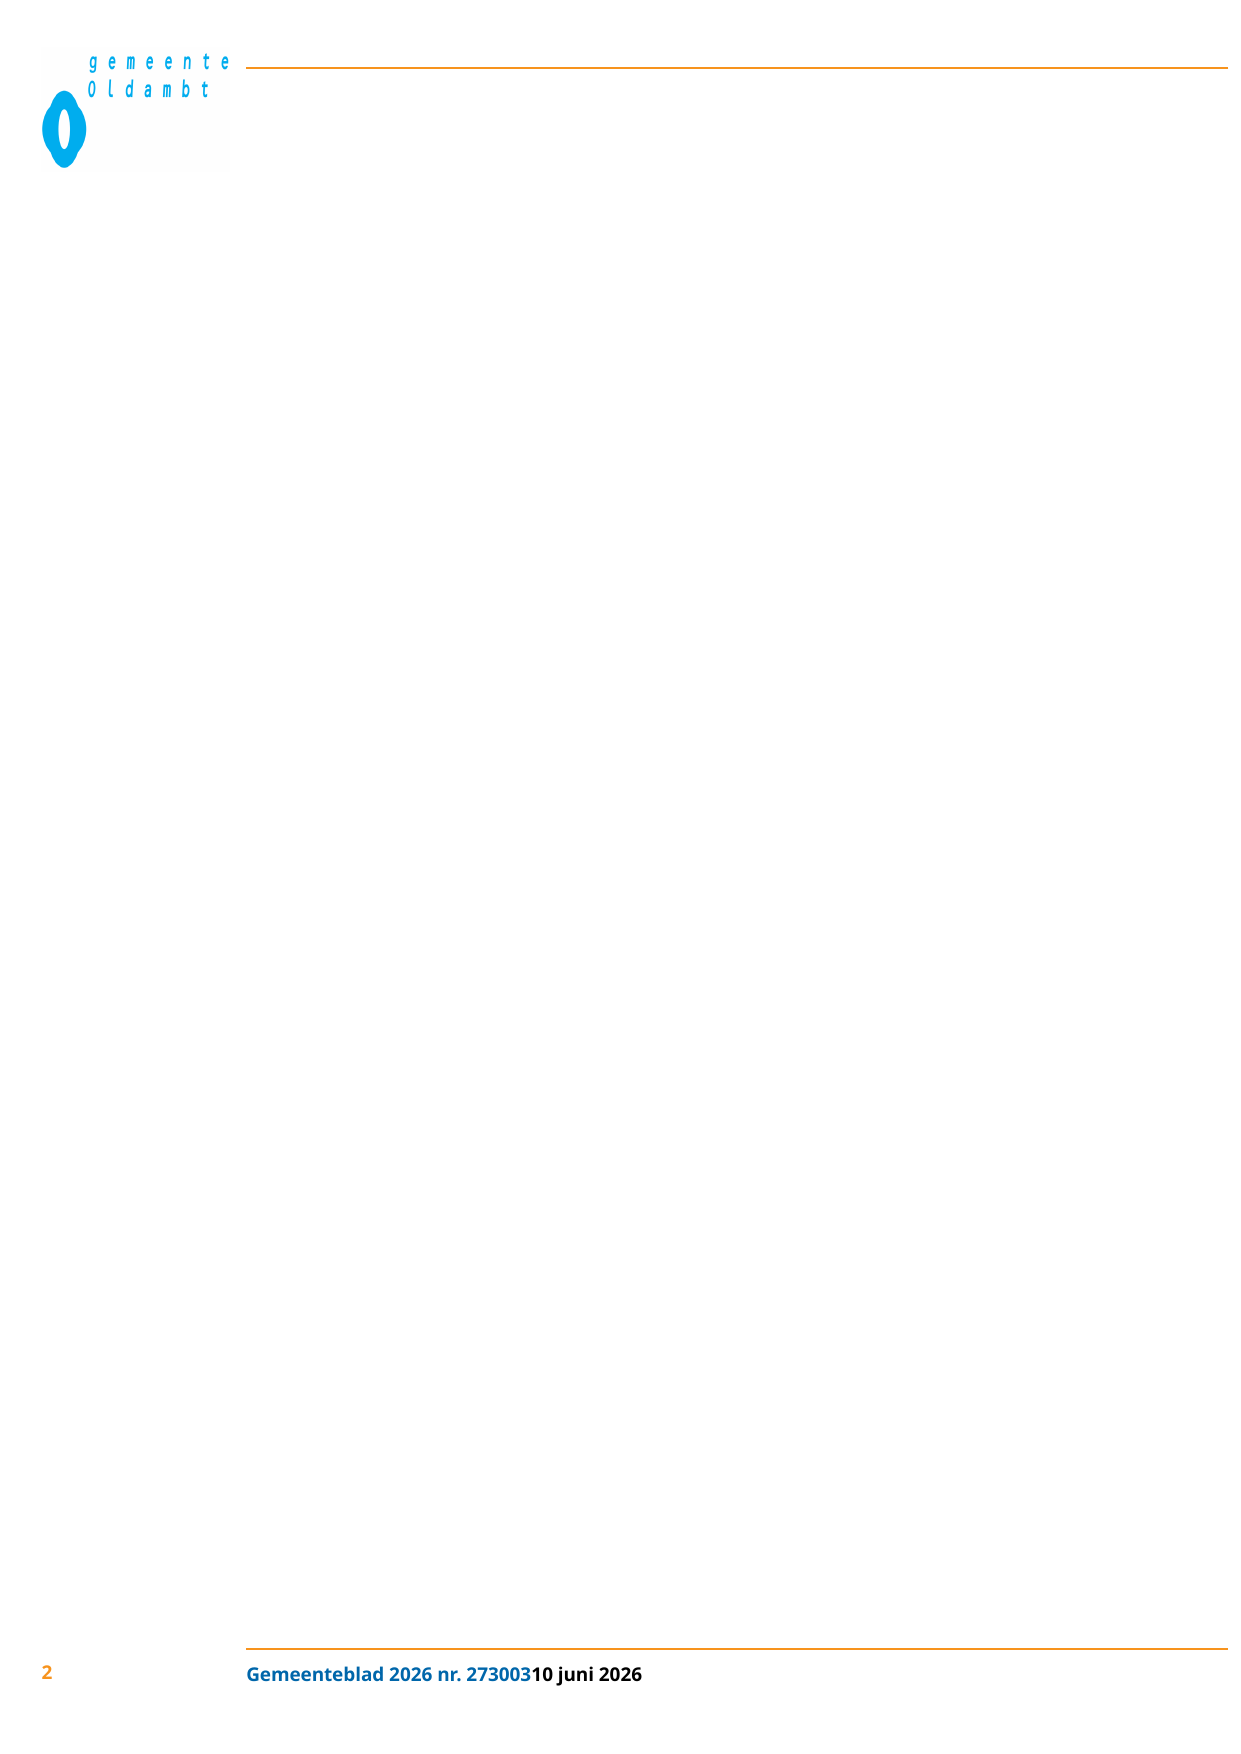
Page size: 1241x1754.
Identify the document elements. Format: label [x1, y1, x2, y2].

picture [41, 47, 231, 172]
